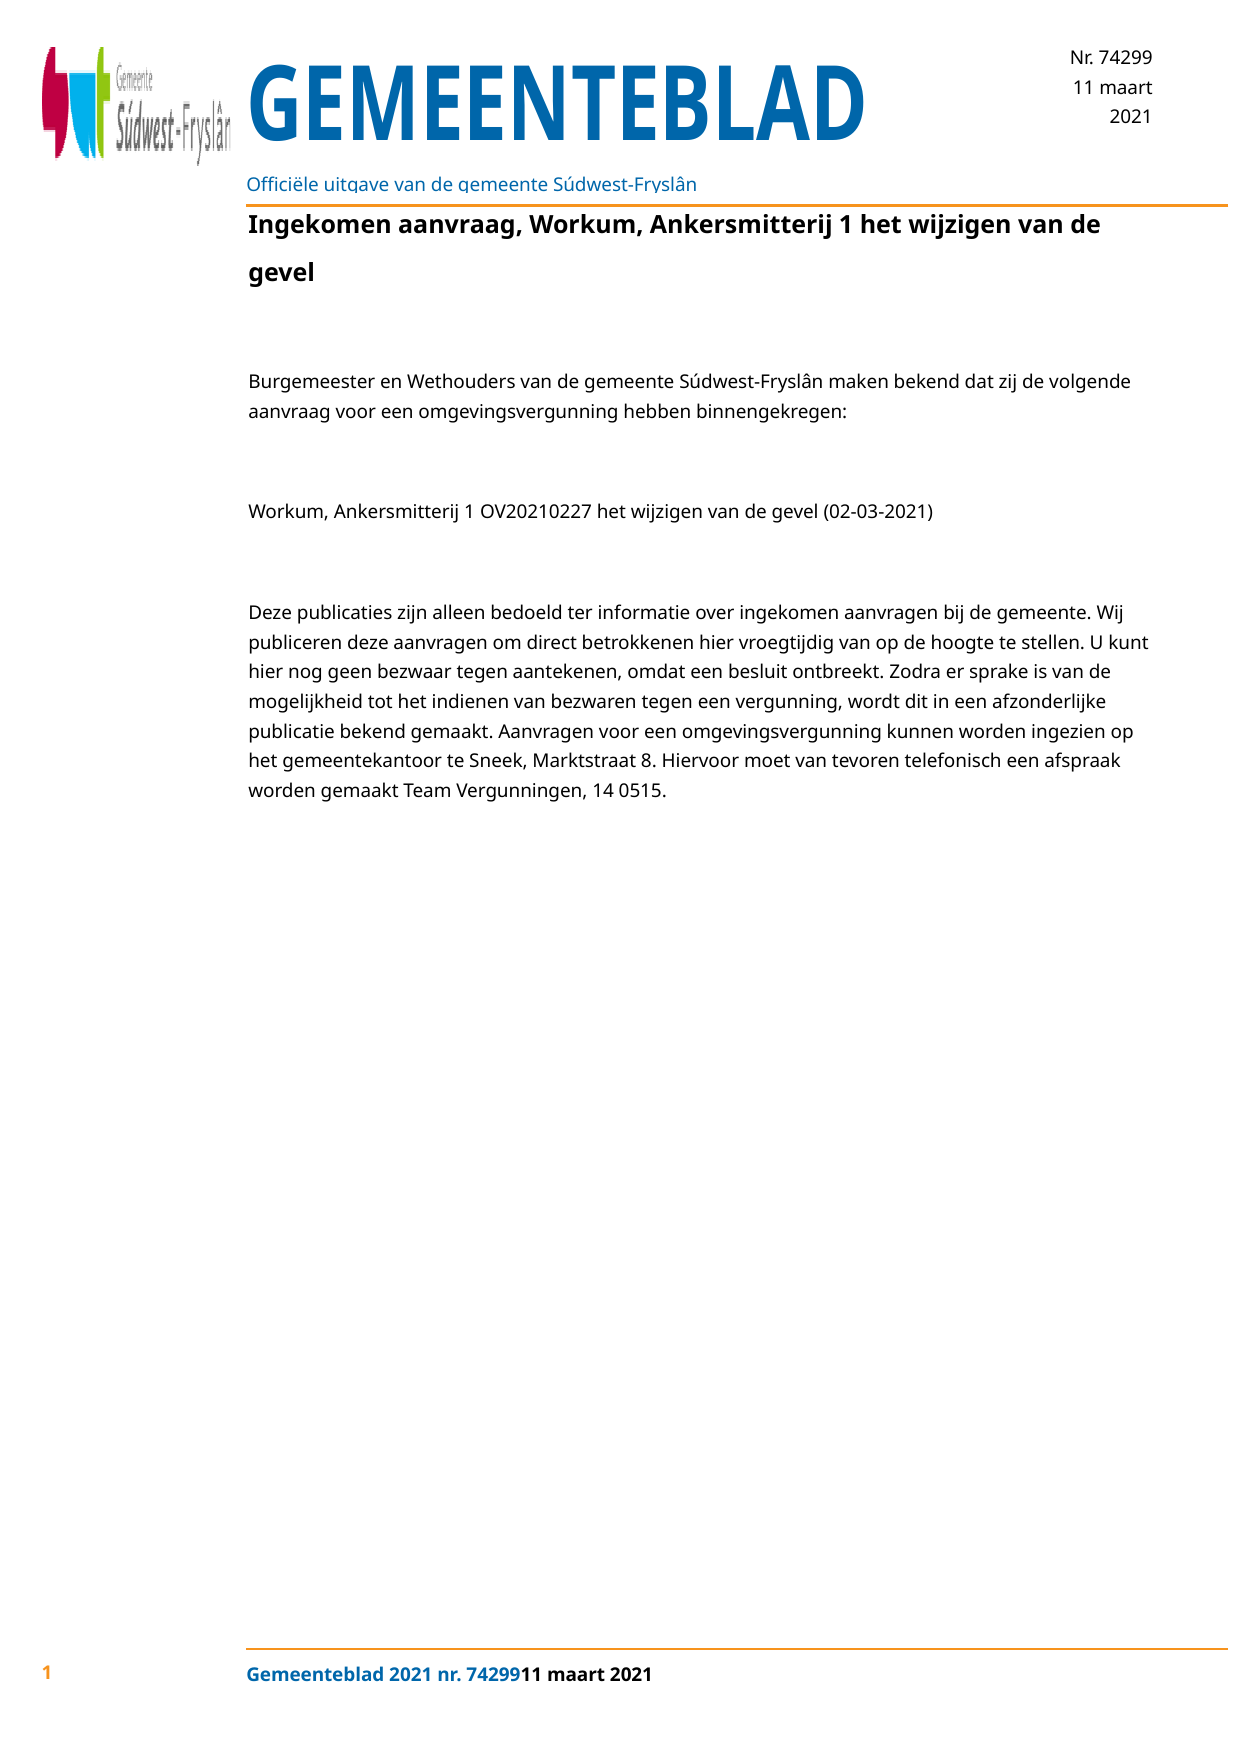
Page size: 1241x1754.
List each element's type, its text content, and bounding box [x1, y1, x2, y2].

text Burgemeester en Wethouders van de gemeente Súdwest-Fryslân maken bekend dat zij de volgende aanvraag voor een omgevingsvergunning hebben binnengekregen: [248, 368, 1152, 424]
text Ingekomen aanvraag, Workum, Ankersmitterij 1 het wijzigen van de gevel [248, 207, 1152, 288]
text Deze publicaties zijn alleen bedoeld ter informatie over ingekomen aanvragen bij de gemeente. Wij publiceren deze aanvragen om direct betrokkenen hier vroegtijdig van op de hoogte te stellen. U kunt hier nog geen bezwaar tegen aantekenen, omdat een besluit ontbreekt. Zodra er sprake is van de mogelijkheid tot het indienen van bezwaren tegen een vergunning, wordt dit in een afzonderlijke publicatie bekend gemaakt. Aanvragen voor een omgevingsvergunning kunnen worden ingezien op het gemeentekantoor te Sneek, Marktstraat 8. Hiervoor moet van tevoren telefonisch een afspraak worden gemaakt Team Vergunningen, 14 0515. [248, 599, 1152, 803]
text Workum, Ankersmitterij 1 OV20210227 het wijzigen van de gevel (02-03-2021) [248, 499, 1152, 524]
picture [41, 47, 231, 172]
